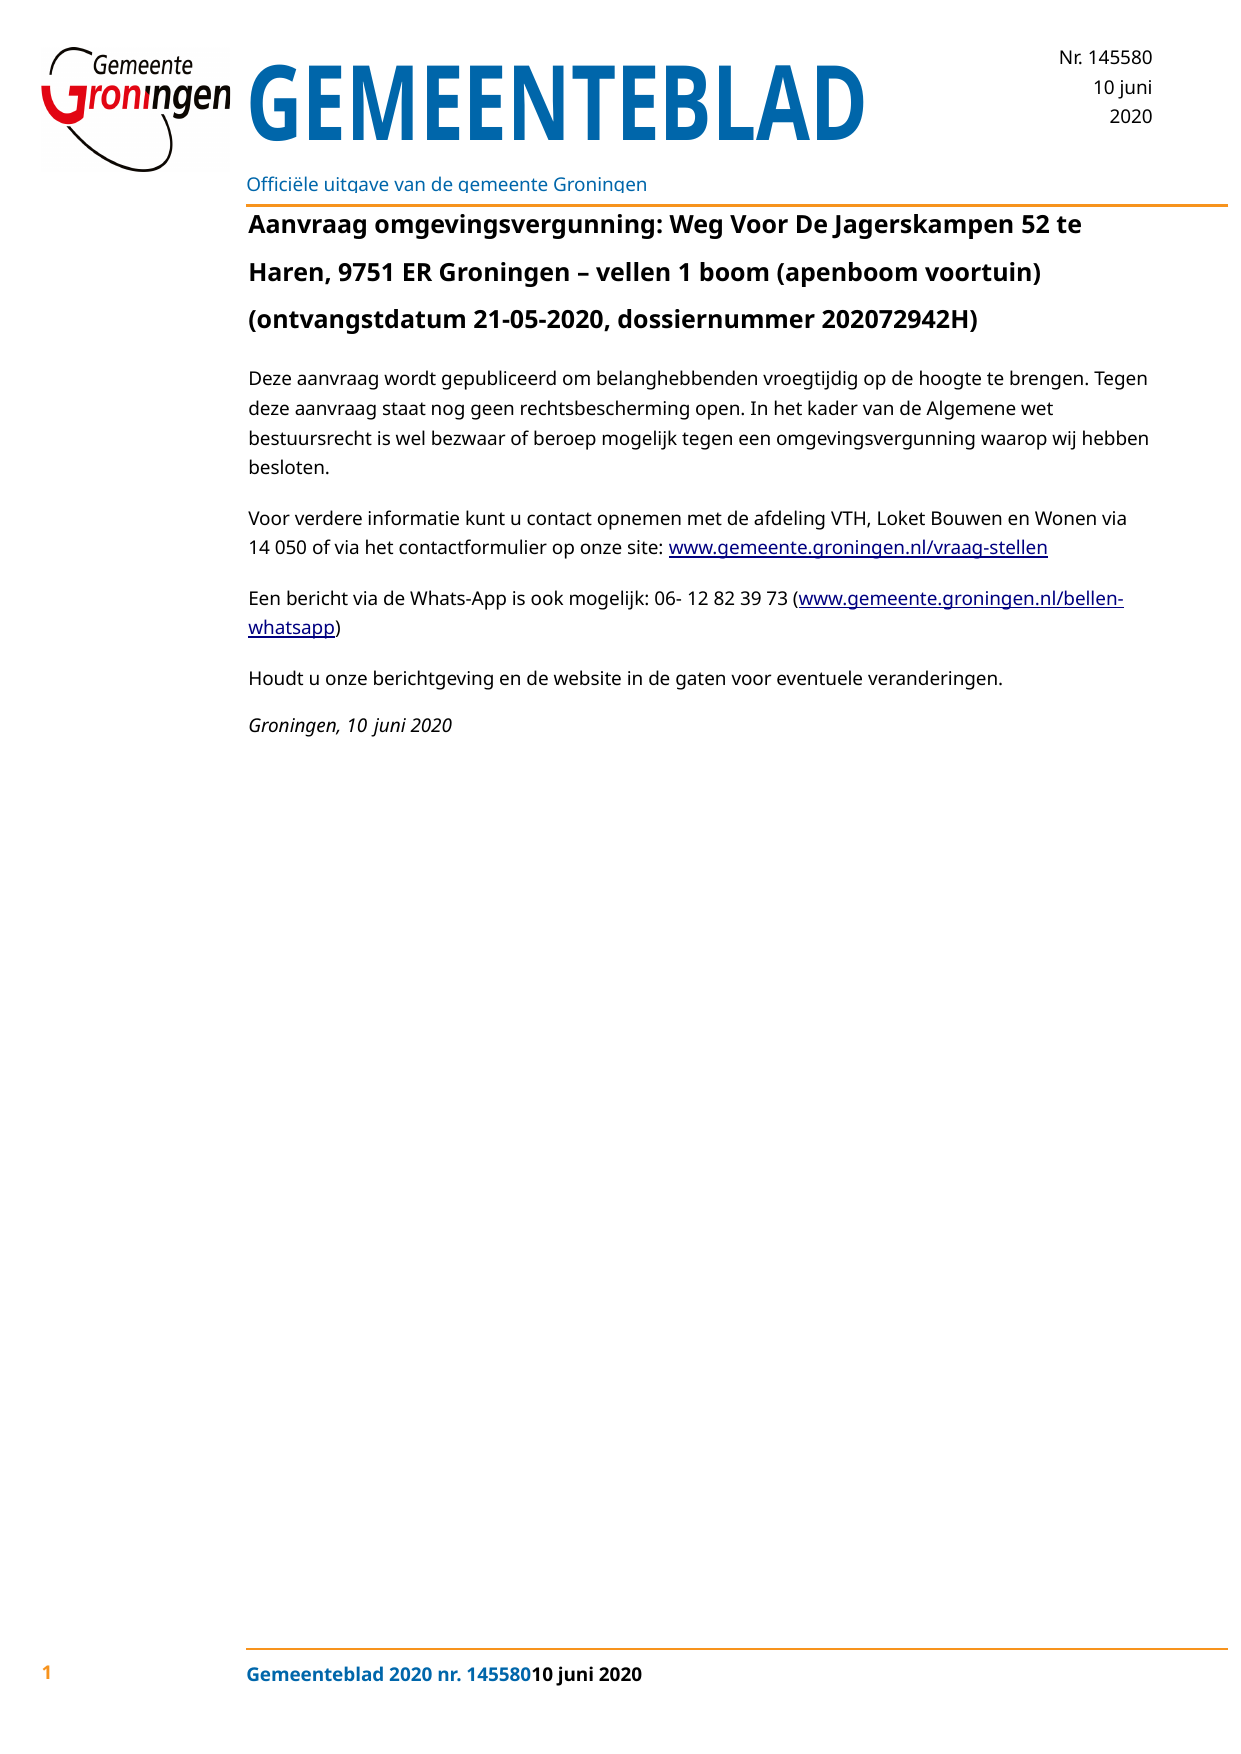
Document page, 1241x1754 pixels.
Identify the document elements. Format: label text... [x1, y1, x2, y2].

text Deze aanvraag wordt gepubliceerd om belanghebbenden vroegtijdig op de hoogte te brengen. Tegen deze aanvraag staat nog geen rechtsbescherming open. In het kader van de Algemene wet bestuursrecht is wel bezwaar of beroep mogelijk tegen een omgevingsvergunning waarop wij hebben besloten. [248, 366, 1152, 480]
text Voor verdere informatie kunt u contact opnemen met de afdeling VTH, Loket Bouwen en Wonen via 14 050 of via het contactformulier op onze site: www.gemeente.groningen.nl/vraag-stellen [248, 505, 1152, 560]
text Houdt u onze berichtgeving en de website in de gaten voor eventuele veranderingen. [248, 665, 1152, 690]
text Groningen, 10 juni 2020 [248, 712, 1152, 738]
picture [41, 47, 231, 172]
text Een bericht via de Whats-App is ook mogelijk: 06- 12 82 39 73 (www.gemeente.groningen.nl/bellen-whatsapp) [248, 585, 1152, 640]
text Aanvraag omgevingsvergunning: Weg Voor De Jagerskampen 52 te Haren, 9751 ER Groningen – vellen 1 boom (apenboom voortuin) (ontvangstdatum 21-05-2020, dossiernummer 202072942H) [248, 207, 1152, 336]
